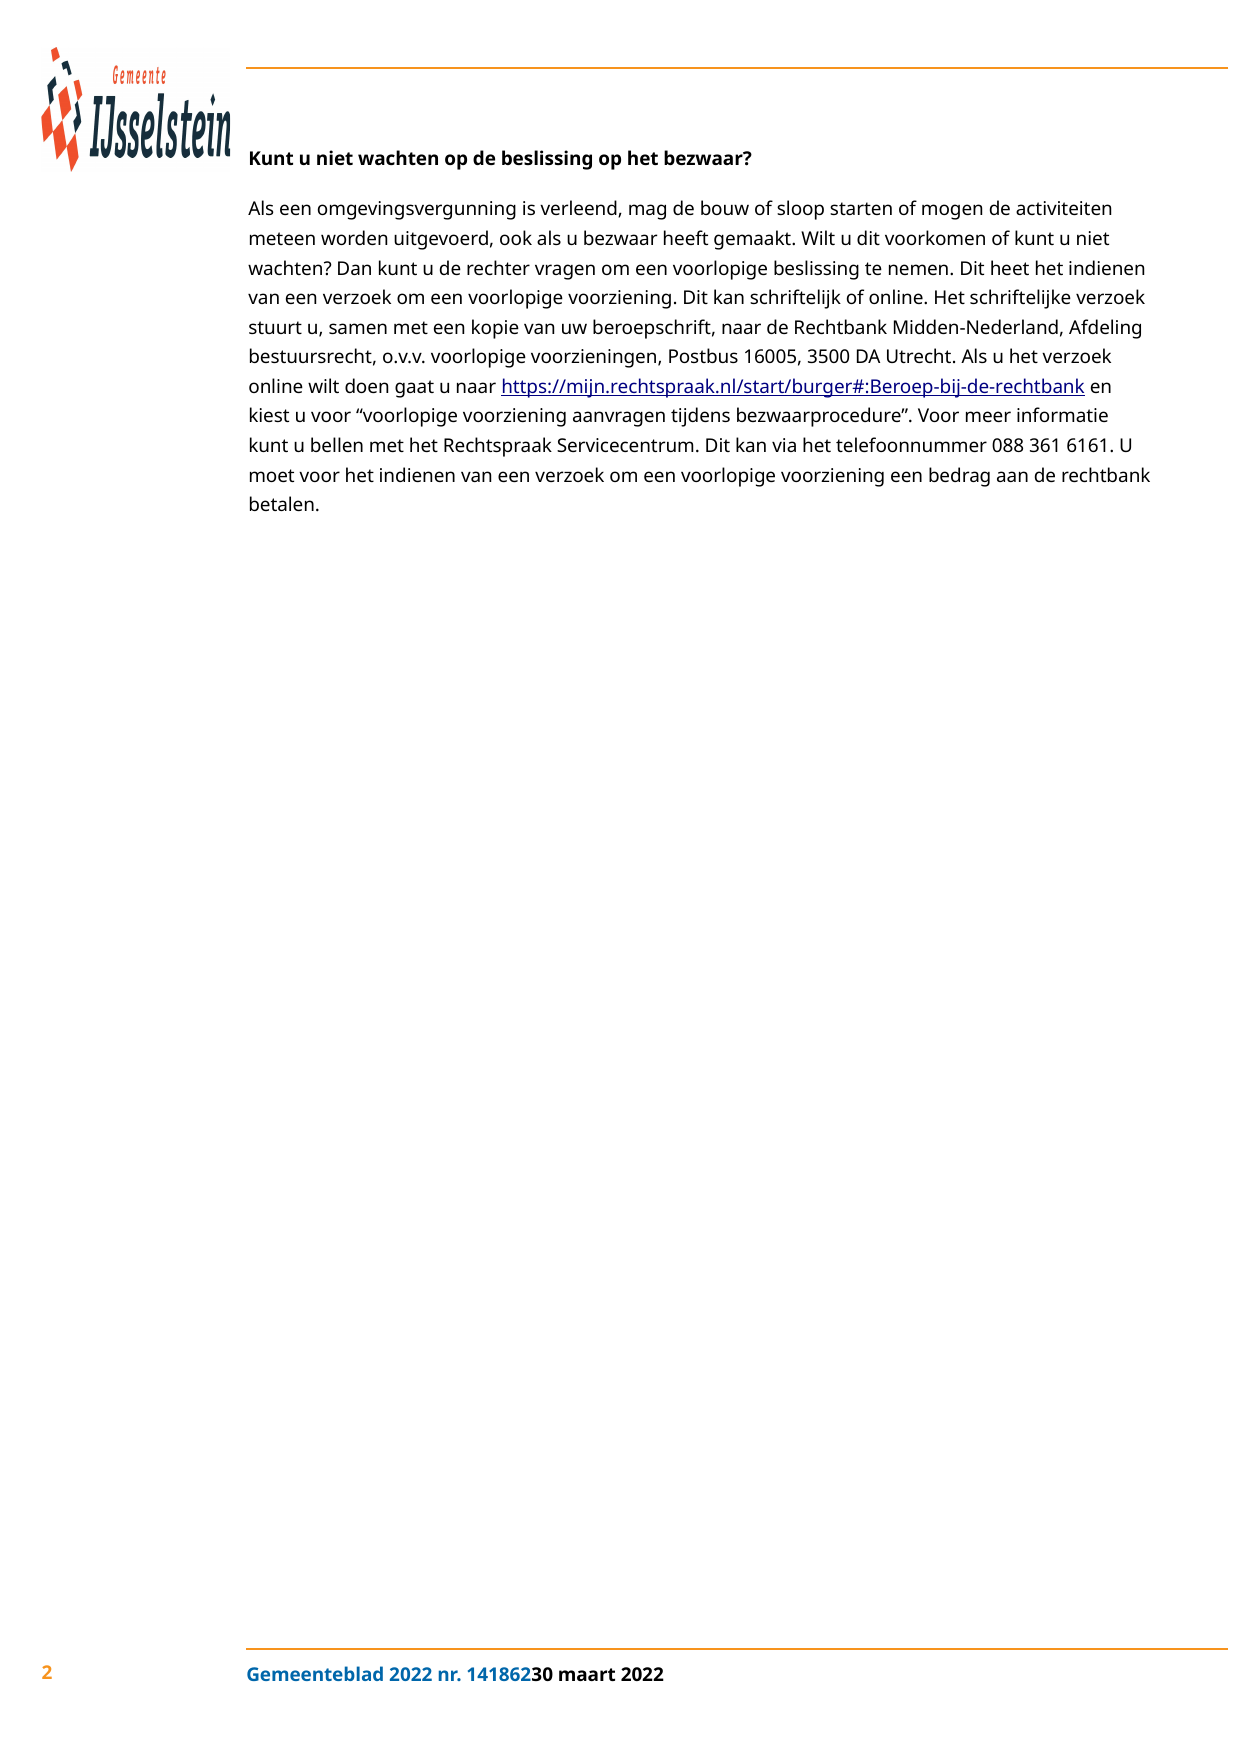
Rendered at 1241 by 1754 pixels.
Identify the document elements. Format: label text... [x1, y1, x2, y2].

picture [41, 47, 231, 172]
text Kunt u niet wachten op de beslissing op het bezwaar? [248, 145, 1152, 171]
text Als een omgevingsvergunning is verleend, mag de bouw of sloop starten of mogen de activiteiten meteen worden uitgevoerd, ook als u bezwaar heeft gemaakt. Wilt u dit voorkomen of kunt u niet wachten? Dan kunt u de rechter vragen om een voorlopige beslissing te nemen. Dit heet het indienen van een verzoek om een voorlopige voorziening. Dit kan schriftelijk of online. Het schriftelijke verzoek stuurt u, samen met een kopie van uw beroepschrift, naar de Rechtbank Midden-Nederland, Afdeling bestuursrecht, o.v.v. voorlopige voorzieningen, Postbus 16005, 3500 DA Utrecht. Als u het verzoek online wilt doen gaat u naar https://mijn.rechtspraak.nl/start/burger#:Beroep-bij-de-rechtbank en kiest u voor “voorlopige voorziening aanvragen tijdens bezwaarprocedure”. Voor meer informatie kunt u bellen met het Rechtspraak Servicecentrum. Dit kan via het telefoonnummer 088 361 6161. U moet voor het indienen van een verzoek om een voorlopige voorziening een bedrag aan de rechtbank betalen. [248, 196, 1152, 517]
